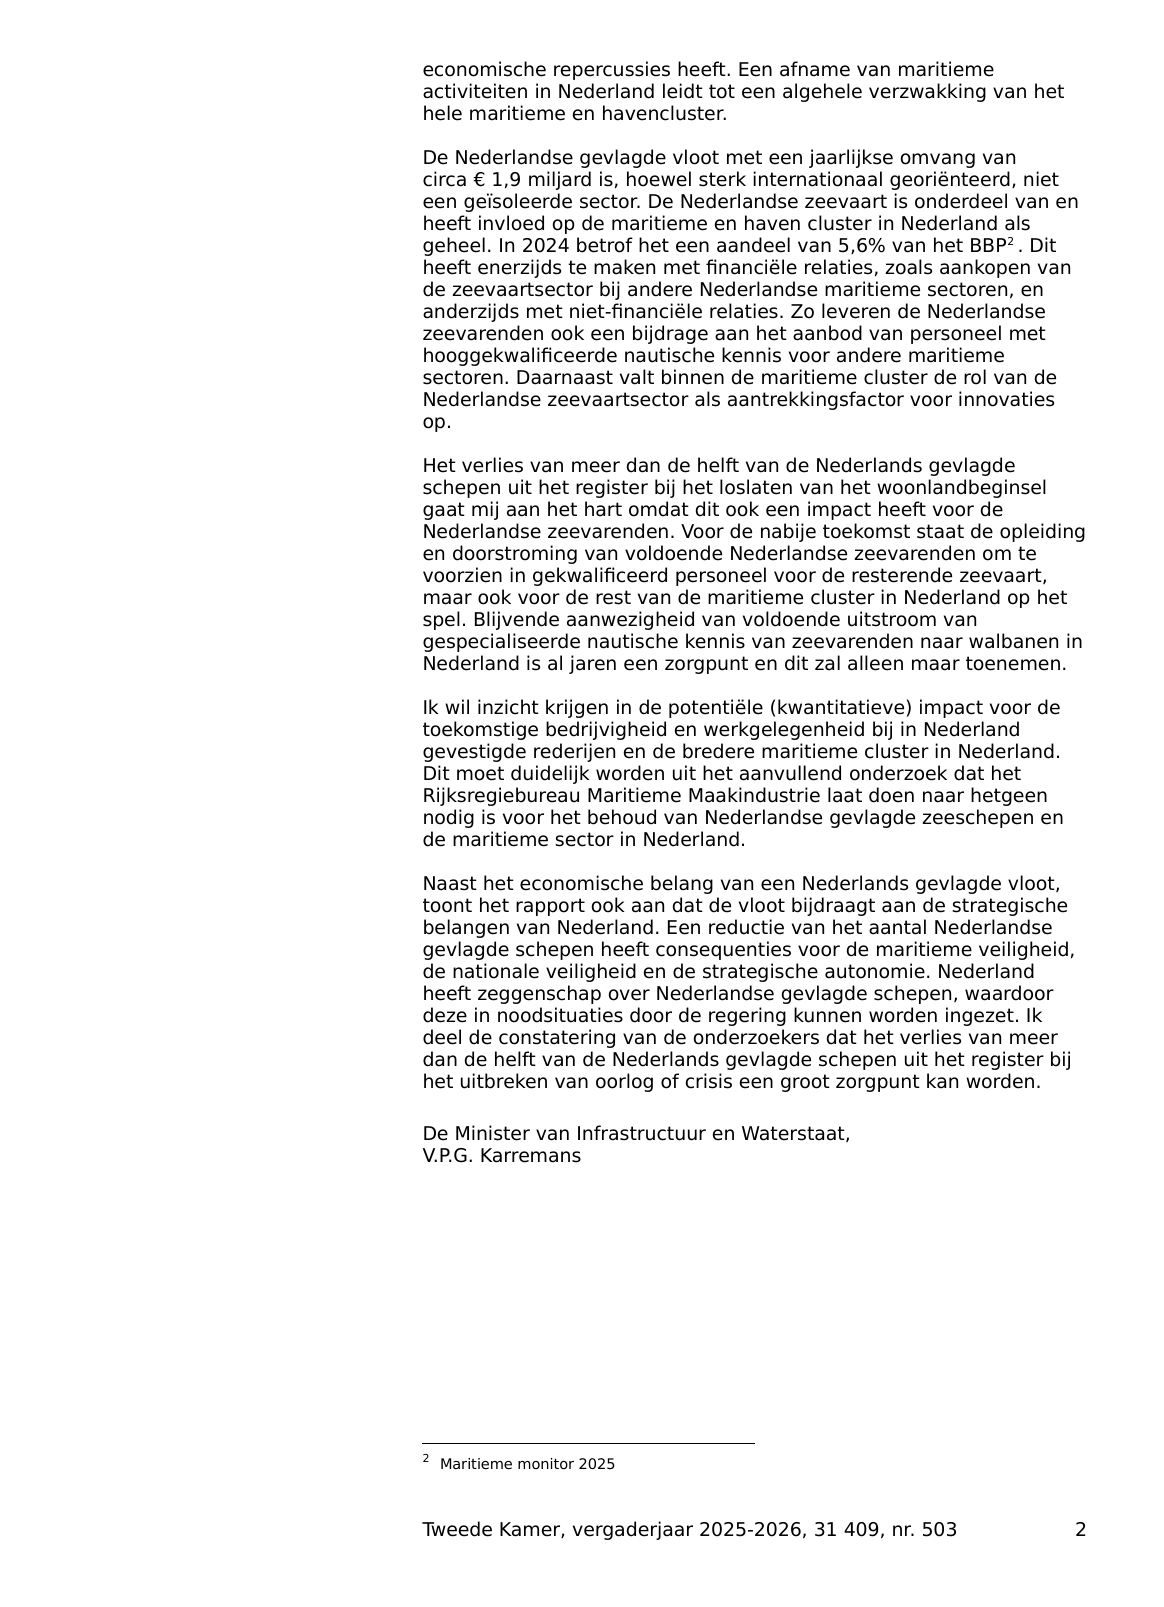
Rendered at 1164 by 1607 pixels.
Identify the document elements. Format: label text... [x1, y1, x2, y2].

text economische repercussies heeft. Een afname van maritieme activiteiten in Nederland leidt tot een algehele verzwakking van het hele maritieme en havencluster. [422, 59, 1087, 125]
text Ik wil inzicht krijgen in de potentiële (kwantitatieve) impact voor de toekomstige bedrijvigheid en werkgelegenheid bij in Nederland gevestigde rederijen en de bredere maritieme cluster in Nederland. Dit moet duidelijk worden uit het aanvullend onderzoek dat het Rijksregiebureau Maritieme Maakindustrie laat doen naar hetgeen nodig is voor het behoud van Nederlandse gevlagde zeeschepen en de maritieme sector in Nederland. [422, 697, 1087, 851]
text Maritieme monitor 2025 [422, 1452, 1087, 1474]
text De Minister van Infrastructuur en Waterstaat, V.P.G. Karremans [422, 1123, 1087, 1167]
text Naast het economische belang van een Nederlands gevlagde vloot, toont het rapport ook aan dat de vloot bijdraagt aan de strategische belangen van Nederland. Een reductie van het aantal Nederlandse gevlagde schepen heeft consequenties voor de maritieme veiligheid, de nationale veiligheid en de strategische autonomie. Nederland heeft zeggenschap over Nederlandse gevlagde schepen, waardoor deze in noodsituaties door de regering kunnen worden ingezet. Ik deel de constatering van de onderzoekers dat het verlies van meer dan de helft van de Nederlands gevlagde schepen uit het register bij het uitbreken van oorlog of crisis een groot zorgpunt kan worden. [422, 873, 1087, 1093]
text De Nederlandse gevlagde vloot met een jaarlijkse omvang van circa € 1,9 miljard is, hoewel sterk internationaal georiënteerd, niet een geïsoleerde sector. De Nederlandse zeevaart is onderdeel van en heeft invloed op de maritieme en haven cluster in Nederland als geheel. In 2024 betrof het een aandeel van 5,6% van het BBP. Dit heeft enerzijds te maken met financiële relaties, zoals aankopen van de zeevaartsector bij andere Nederlandse maritieme sectoren, en anderzijds met niet-financiële relaties. Zo leveren de Nederlandse zeevarenden ook een bijdrage aan het aanbod van personeel met hooggekwalificeerde nautische kennis voor andere maritieme sectoren. Daarnaast valt binnen de maritieme cluster de rol van de Nederlandse zeevaartsector als aantrekkingsfactor voor innovaties op. [422, 147, 1087, 433]
text Het verlies van meer dan de helft van de Nederlands gevlagde schepen uit het register bij het loslaten van het woonlandbeginsel gaat mij aan het hart omdat dit ook een impact heeft voor de Nederlandse zeevarenden. Voor de nabije toekomst staat de opleiding en doorstroming van voldoende Nederlandse zeevarenden om te voorzien in gekwalificeerd personeel voor de resterende zeevaart, maar ook voor de rest van de maritieme cluster in Nederland op het spel. Blijvende aanwezigheid van voldoende uitstroom van gespecialiseerde nautische kennis van zeevarenden naar walbanen in Nederland is al jaren een zorgpunt en dit zal alleen maar toenemen. [422, 455, 1087, 675]
